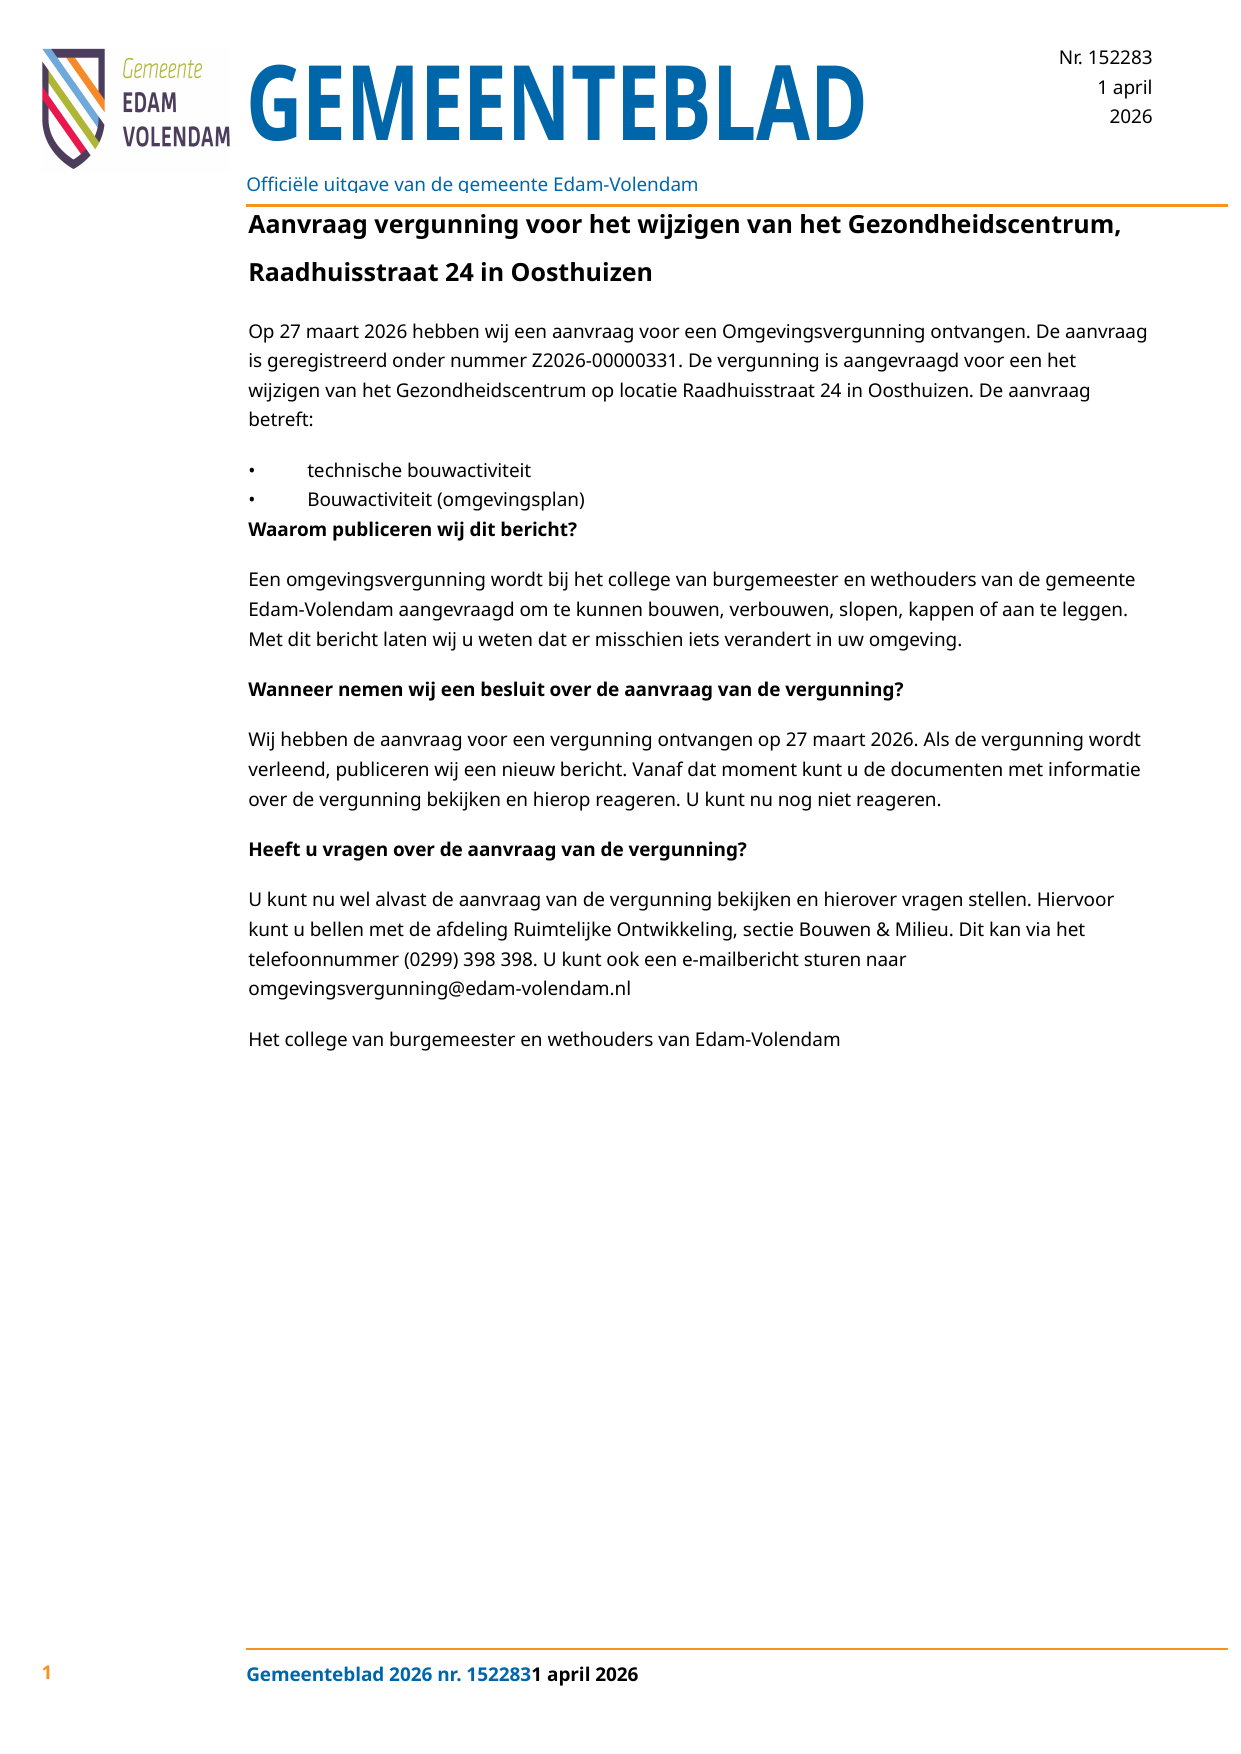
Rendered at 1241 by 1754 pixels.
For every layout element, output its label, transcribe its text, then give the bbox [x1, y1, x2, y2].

picture [41, 47, 231, 172]
text Waarom publiceren wij dit bericht? [248, 516, 1152, 542]
text Heeft u vragen over de aanvraag van de vergunning? [248, 836, 1152, 862]
text Wij hebben de aanvraag voor een vergunning ontvangen op 27 maart 2026. Als de vergunning wordt verleend, publiceren wij een nieuw bericht. Vanaf dat moment kunt u de documenten met informatie over de vergunning bekijken en hierop reageren. U kunt nu nog niet reageren. [248, 727, 1152, 812]
text Het college van burgemeester en wethouders van Edam-Volendam [248, 1026, 1152, 1052]
list Bouwactiviteit (omgevingsplan) [248, 487, 1152, 512]
text Een omgevingsvergunning wordt bij het college van burgemeester en wethouders van de gemeente Edam-Volendam aangevraagd om te kunnen bouwen, verbouwen, slopen, kappen of aan te leggen. Met dit bericht laten wij u weten dat er misschien iets verandert in uw omgeving. [248, 567, 1152, 652]
text Aanvraag vergunning voor het wijzigen van het Gezondheidscentrum, Raadhuisstraat 24 in Oosthuizen [248, 207, 1152, 288]
text Op 27 maart 2026 hebben wij een aanvraag voor een Omgevingsvergunning ontvangen. De aanvraag is geregistreerd onder nummer Z2026-00000331. De vergunning is aangevraagd voor een het wijzigen van het Gezondheidscentrum op locatie Raadhuisstraat 24 in Oosthuizen. De aanvraag betreft: [248, 318, 1152, 432]
list technische bouwactiviteit [248, 457, 1152, 483]
text U kunt nu wel alvast de aanvraag van de vergunning bekijken en hierover vragen stellen. Hiervoor kunt u bellen met de afdeling Ruimtelijke Ontwikkeling, sectie Bouwen & Milieu. Dit kan via het telefoonnummer (0299) 398 398. U kunt ook een e-mailbericht sturen naar omgevingsvergunning@edam-volendam.nl [248, 887, 1152, 1001]
text Wanneer nemen wij een besluit over de aanvraag van de vergunning? [248, 676, 1152, 702]
